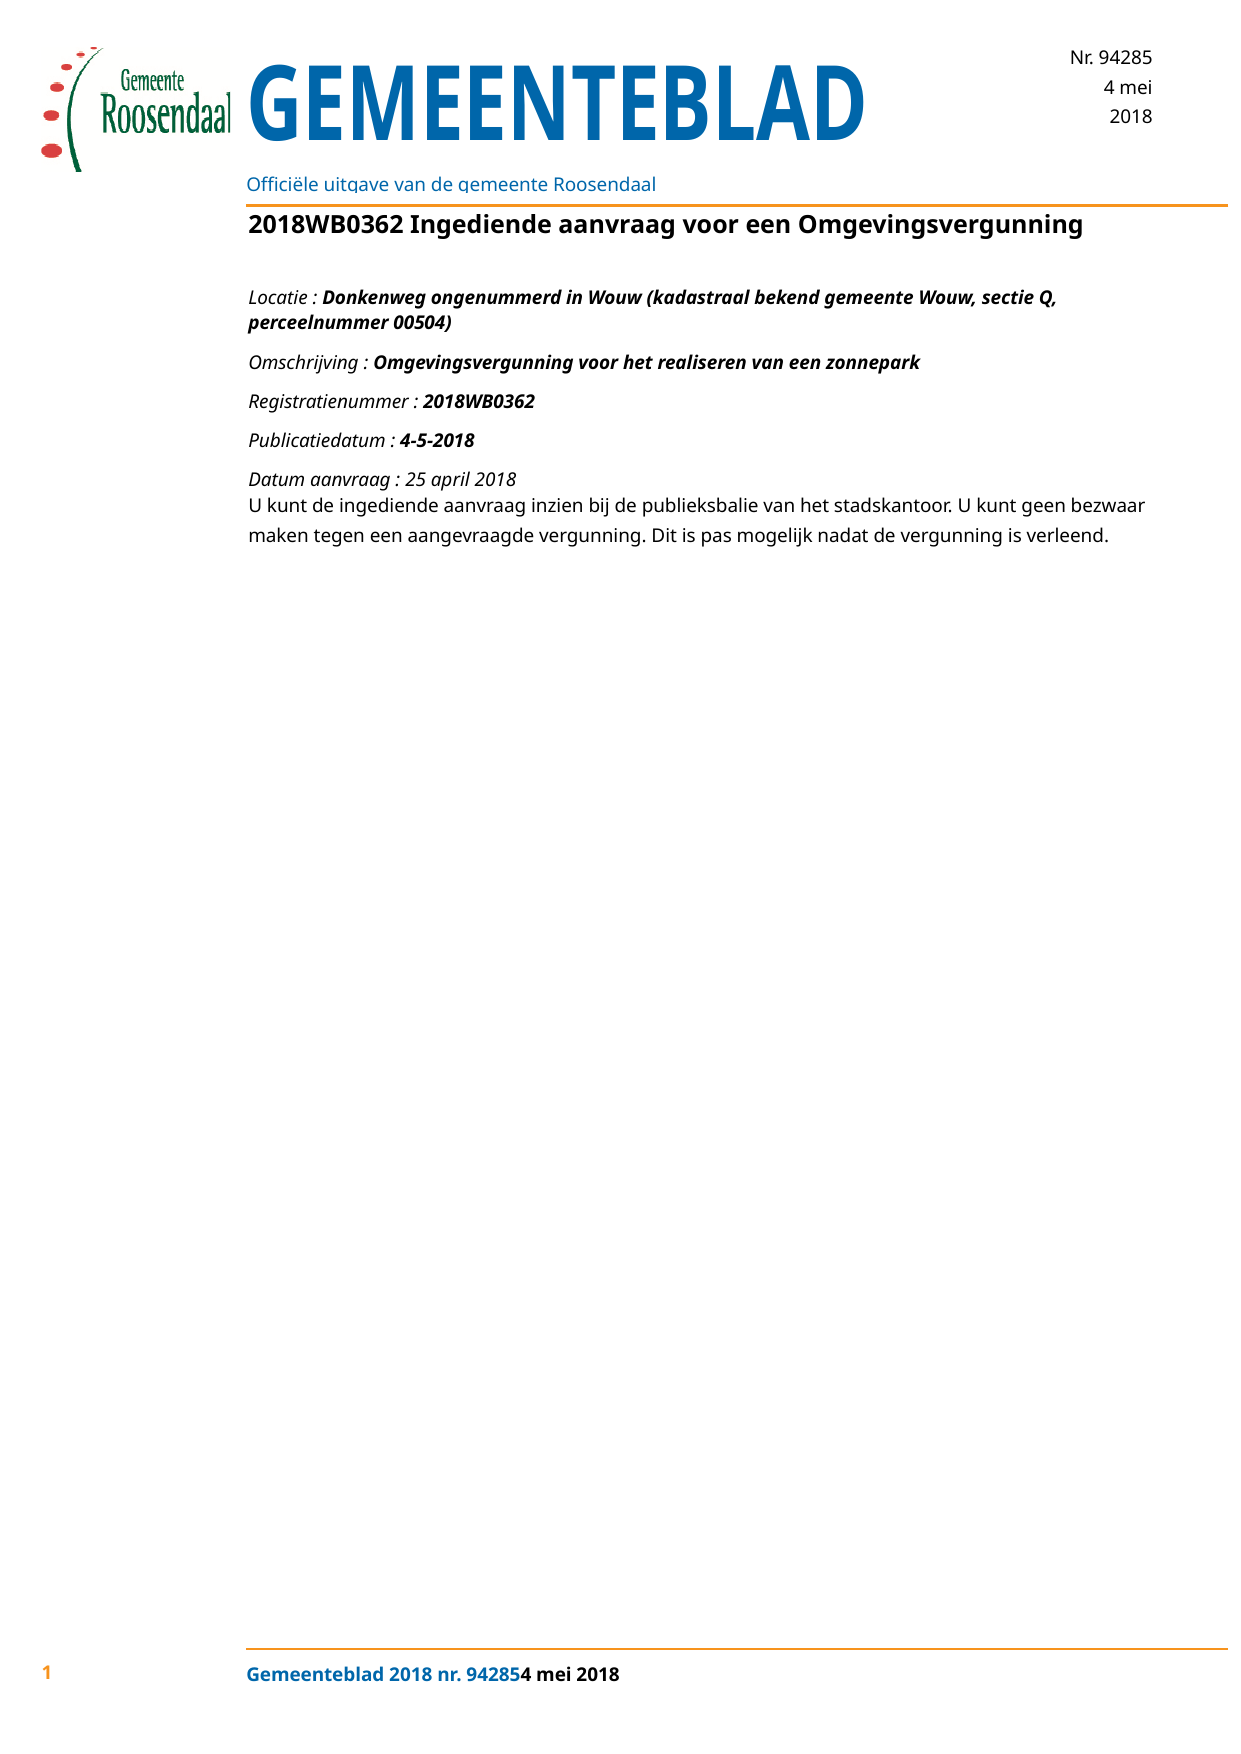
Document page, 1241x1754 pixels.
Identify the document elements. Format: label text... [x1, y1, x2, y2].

text Publicatiedatum : 4-5-2018 [248, 427, 1152, 453]
text Registratienummer : 2018WB0362 [248, 388, 1152, 414]
text Locatie : Donkenweg ongenummerd in Wouw (kadastraal bekend gemeente Wouw, sectie Q, perceelnummer 00504) [248, 284, 1152, 335]
text 2018WB0362 Ingediende aanvraag voor een Omgevingsvergunning [248, 207, 1152, 241]
picture [41, 47, 231, 172]
text U kunt de ingediende aanvraag inzien bij de publieksbalie van het stadskantoor. U kunt geen bezwaar maken tegen een aangevraagde vergunning. Dit is pas mogelijk nadat de vergunning is verleend. [248, 492, 1152, 548]
text Datum aanvraag : 25 april 2018 [248, 467, 1152, 492]
text Omschrijving : Omgevingsvergunning voor het realiseren van een zonnepark [248, 349, 1152, 374]
